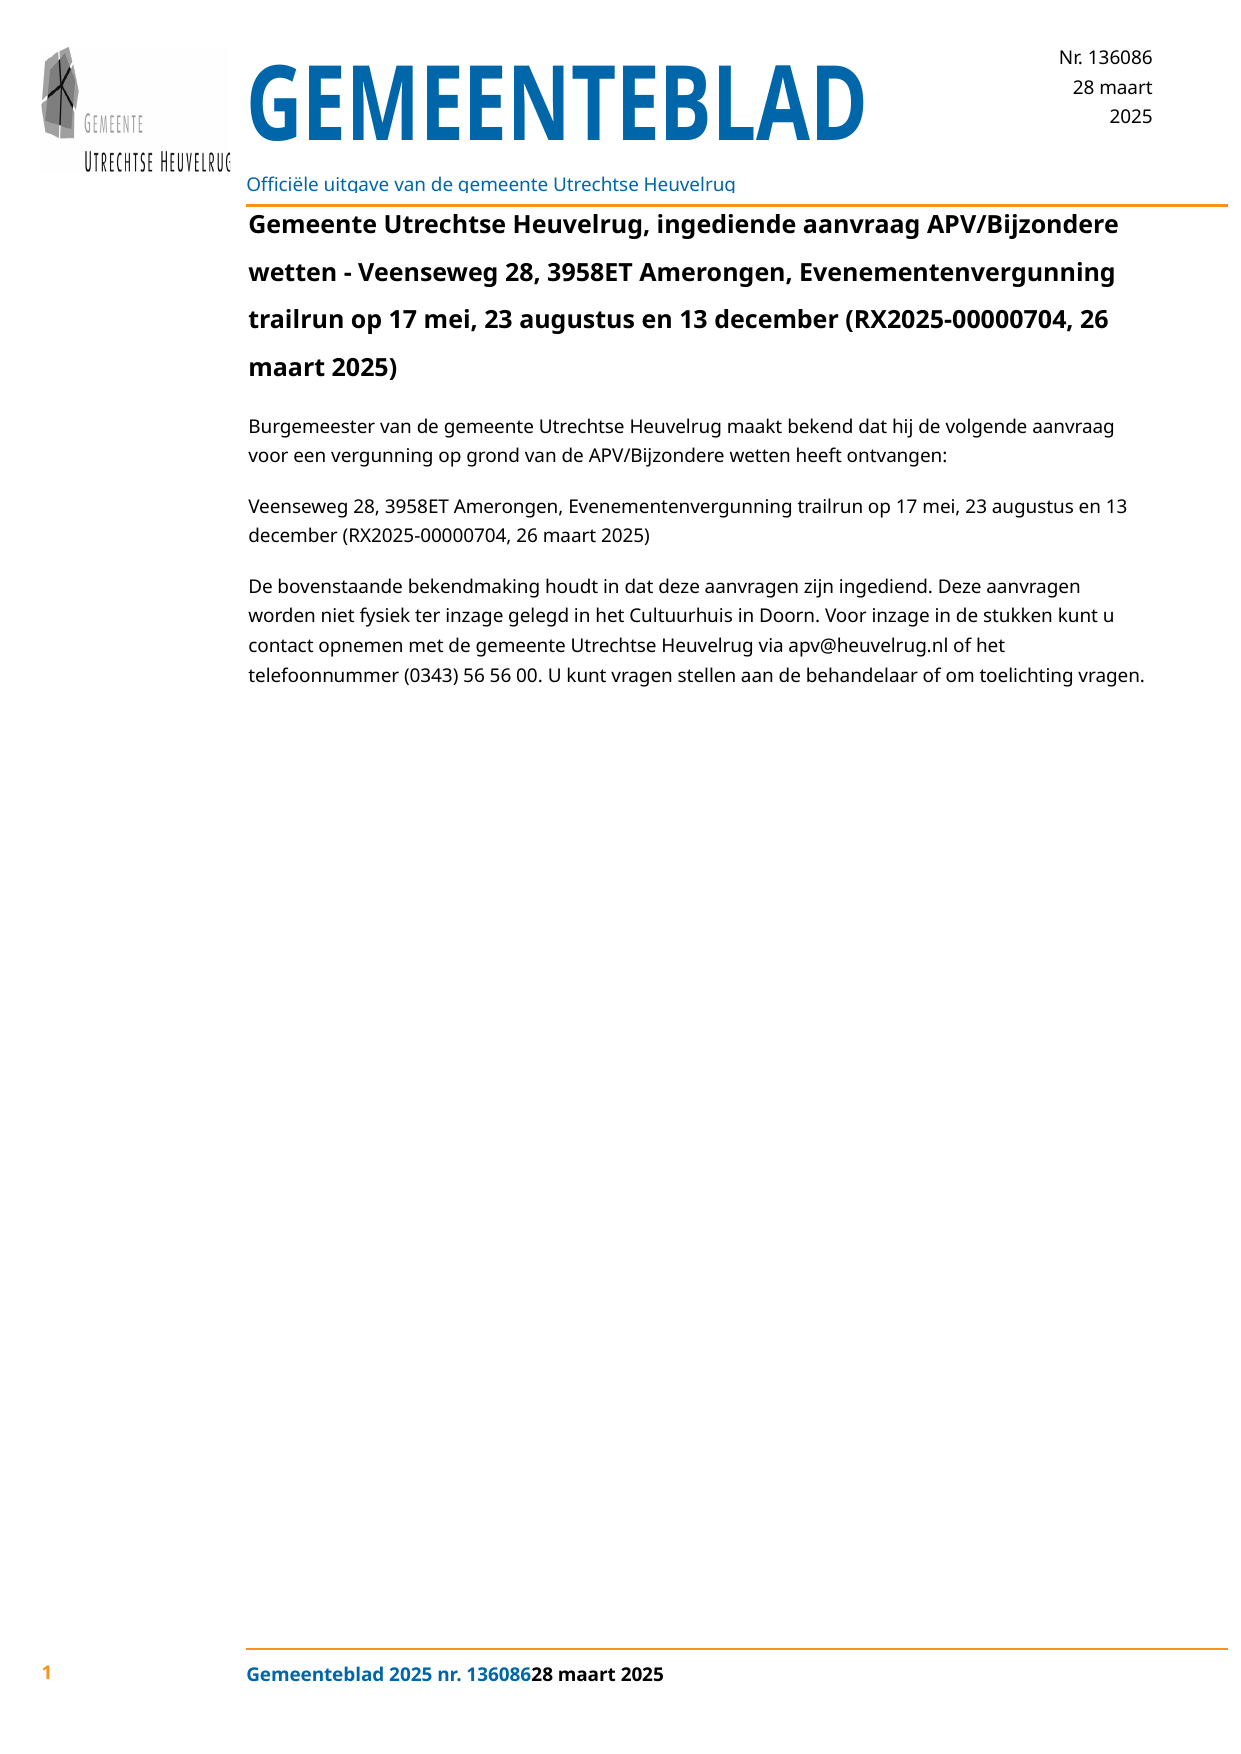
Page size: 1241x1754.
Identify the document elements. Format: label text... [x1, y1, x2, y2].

text Gemeente Utrechtse Heuvelrug, ingediende aanvraag APV/Bijzondere wetten - Veenseweg 28, 3958ET Amerongen, Evenementenvergunning trailrun op 17 mei, 23 augustus en 13 december (RX2025-00000704, 26 maart 2025) [248, 207, 1152, 384]
text De bovenstaande bekendmaking houdt in dat deze aanvragen zijn ingediend. Deze aanvragen worden niet fysiek ter inzage gelegd in het Cultuurhuis in Doorn. Voor inzage in de stukken kunt u contact opnemen met de gemeente Utrechtse Heuvelrug via apv@heuvelrug.nl of het telefoonnummer (0343) 56 56 00. U kunt vragen stellen aan de behandelaar of om toelichting vragen. [248, 573, 1152, 688]
picture [41, 47, 231, 172]
text Burgemeester van de gemeente Utrechtse Heuvelrug maakt bekend dat hij de volgende aanvraag voor een vergunning op grond van de APV/Bijzondere wetten heeft ontvangen: [248, 413, 1152, 468]
text Veenseweg 28, 3958ET Amerongen, Evenementenvergunning trailrun op 17 mei, 23 augustus en 13 december (RX2025-00000704, 26 maart 2025) [248, 493, 1152, 548]
